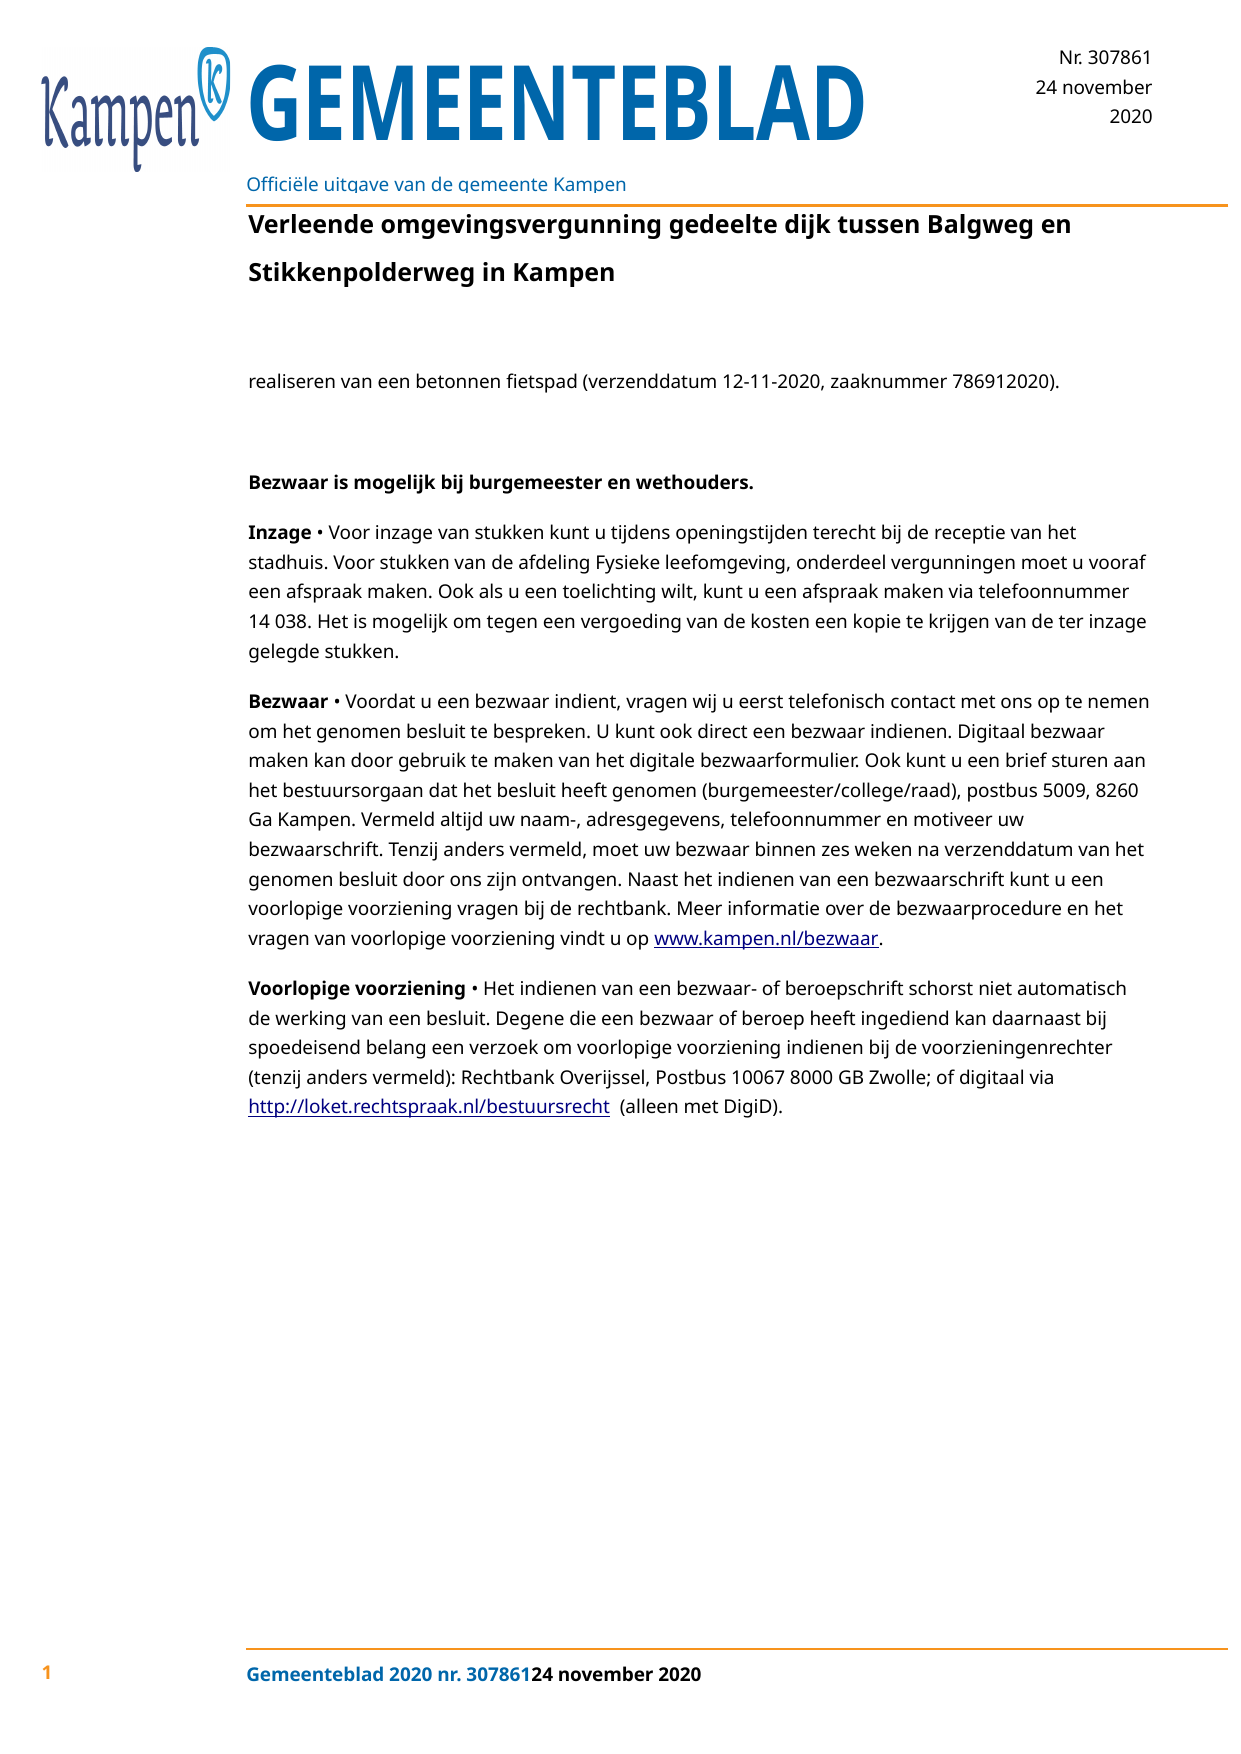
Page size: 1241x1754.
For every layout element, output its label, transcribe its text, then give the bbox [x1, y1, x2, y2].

text Inzage • Voor inzage van stukken kunt u tijdens openingstijden terecht bij de receptie van het stadhuis. Voor stukken van de afdeling Fysieke leefomgeving, onderdeel vergunningen moet u vooraf een afspraak maken. Ook als u een toelichting wilt, kunt u een afspraak maken via telefoonnummer 14 038. Het is mogelijk om tegen een vergoeding van de kosten een kopie te krijgen van de ter inzage gelegde stukken. [248, 519, 1152, 664]
picture [41, 47, 231, 172]
text Verleende omgevingsvergunning gedeelte dijk tussen Balgweg en Stikkenpolderweg in Kampen [248, 207, 1152, 288]
text realiseren van een betonnen fietspad (verzenddatum 12-11-2020, zaaknummer 786912020). [248, 368, 1152, 394]
text Voorlopige voorziening • Het indienen van een bezwaar- of beroepschrift schorst niet automatisch de werking van een besluit. Degene die een bezwaar of beroep heeft ingediend kan daarnaast bij spoedeisend belang een verzoek om voorlopige voorziening indienen bij de voorzieningenrechter (tenzij anders vermeld): Rechtbank Overijssel, Postbus 10067 8000 GB Zwolle; of digitaal via http://loket.rechtspraak.nl/bestuursrecht (alleen met DigiD). [248, 975, 1152, 1119]
text Bezwaar • Voordat u een bezwaar indient, vragen wij u eerst telefonisch contact met ons op te nemen om het genomen besluit te bespreken. U kunt ook direct een bezwaar indienen. Digitaal bezwaar maken kan door gebruik te maken van het digitale bezwaarformulier. Ook kunt u een brief sturen aan het bestuursorgaan dat het besluit heeft genomen (burgemeester/college/raad), postbus 5009, 8260 Ga Kampen. Vermeld altijd uw naam-, adresgegevens, telefoonnummer en motiveer uw bezwaarschrift. Tenzij anders vermeld, moet uw bezwaar binnen zes weken na verzenddatum van het genomen besluit door ons zijn ontvangen. Naast het indienen van een bezwaarschrift kunt u een voorlopige voorziening vragen bij de rechtbank. Meer informatie over de bezwaarprocedure en het vragen van voorlopige voorziening vindt u op www.kampen.nl/bezwaar. [248, 688, 1152, 951]
text Bezwaar is mogelijk bij burgemeester en wethouders. [248, 469, 1152, 495]
